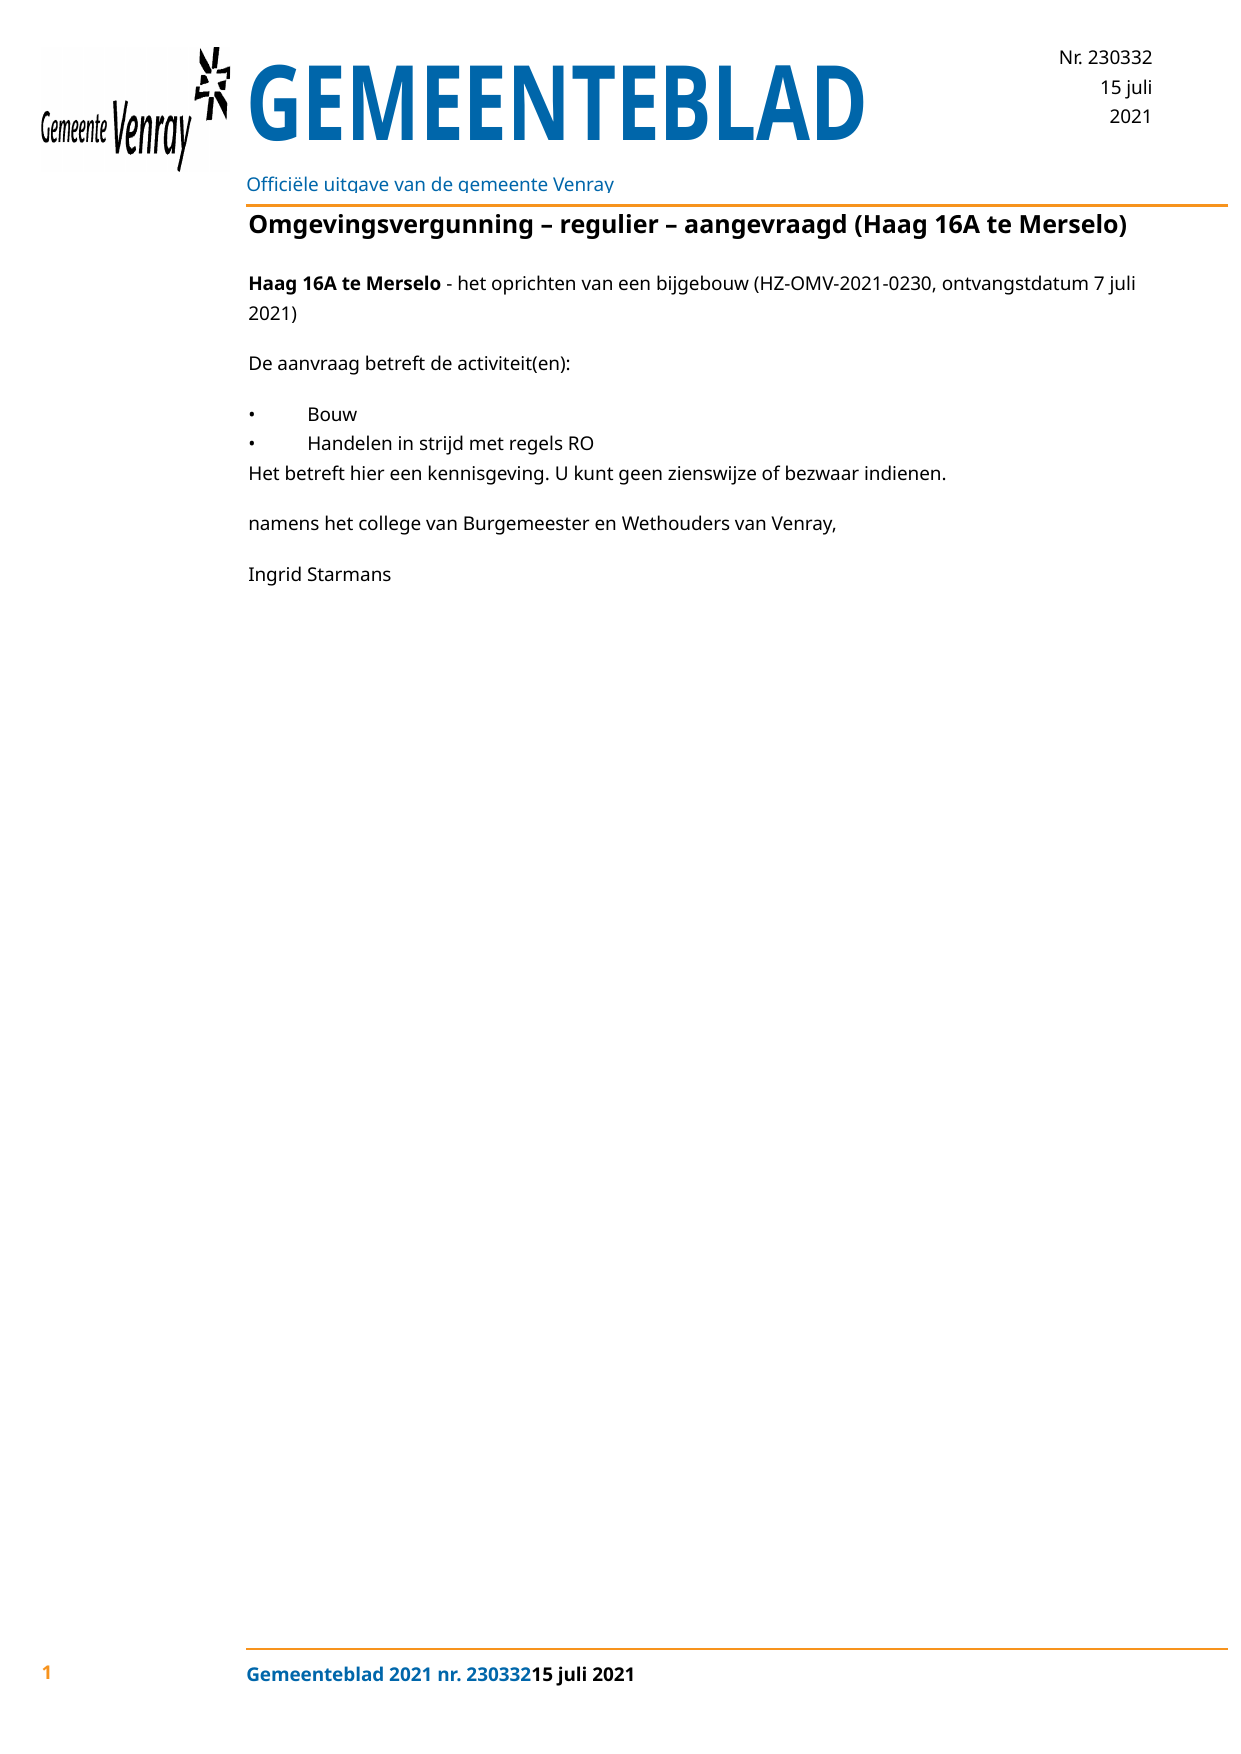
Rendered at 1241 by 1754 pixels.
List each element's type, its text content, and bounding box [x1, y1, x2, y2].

text Het betreft hier een kennisgeving. U kunt geen zienswijze of bezwaar indienen. [248, 460, 1152, 486]
text Ingrid Starmans [248, 561, 1152, 586]
text De aanvraag betreft de activiteit(en): [248, 350, 1152, 376]
list Bouw [248, 401, 1152, 426]
list Handelen in strijd met regels RO [248, 430, 1152, 456]
picture [41, 47, 231, 172]
text Haag 16A te Merselo - het oprichten van een bijgebouw (HZ-OMV-2021-0230, ontvangstdatum 7 juli 2021) [248, 270, 1152, 326]
text Omgevingsvergunning – regulier – aangevraagd (Haag 16A te Merselo) [248, 207, 1152, 241]
text namens het college van Burgemeester en Wethouders van Venray, [248, 510, 1152, 536]
